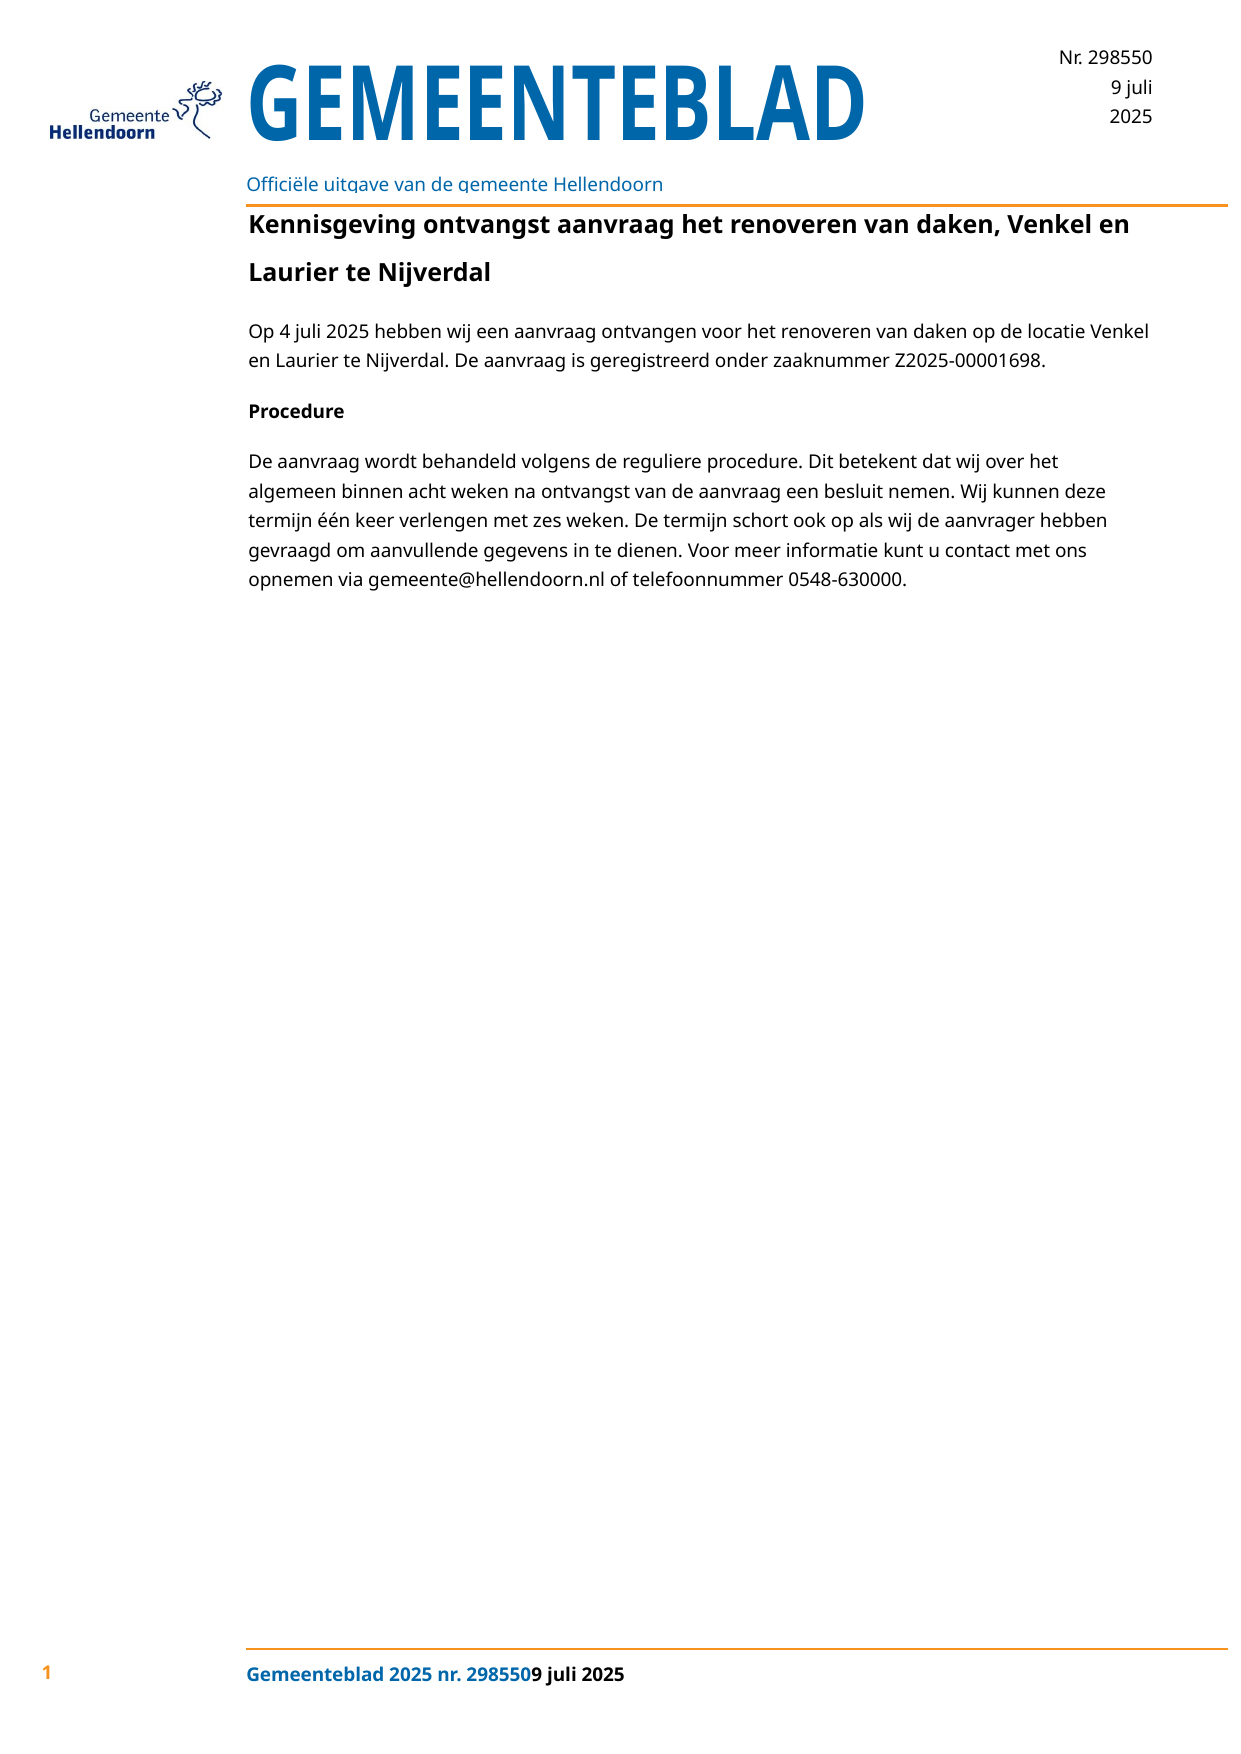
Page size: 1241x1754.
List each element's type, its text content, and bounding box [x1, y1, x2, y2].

text De aanvraag wordt behandeld volgens de reguliere procedure. Dit betekent dat wij over het algemeen binnen acht weken na ontvangst van de aanvraag een besluit nemen. Wij kunnen deze termijn één keer verlengen met zes weken. De termijn schort ook op als wij de aanvrager hebben gevraagd om aanvullende gegevens in te dienen. Voor meer informatie kunt u contact met ons opnemen via gemeente@hellendoorn.nl of telefoonnummer 0548-630000. [248, 448, 1152, 592]
text Op 4 juli 2025 hebben wij een aanvraag ontvangen voor het renoveren van daken op de locatie Venkel en Laurier te Nijverdal. De aanvraag is geregistreerd onder zaaknummer Z2025-00001698. [248, 318, 1152, 373]
text Kennisgeving ontvangst aanvraag het renoveren van daken, Venkel en Laurier te Nijverdal [248, 207, 1152, 288]
text Procedure [248, 398, 1152, 424]
picture [41, 47, 231, 172]
